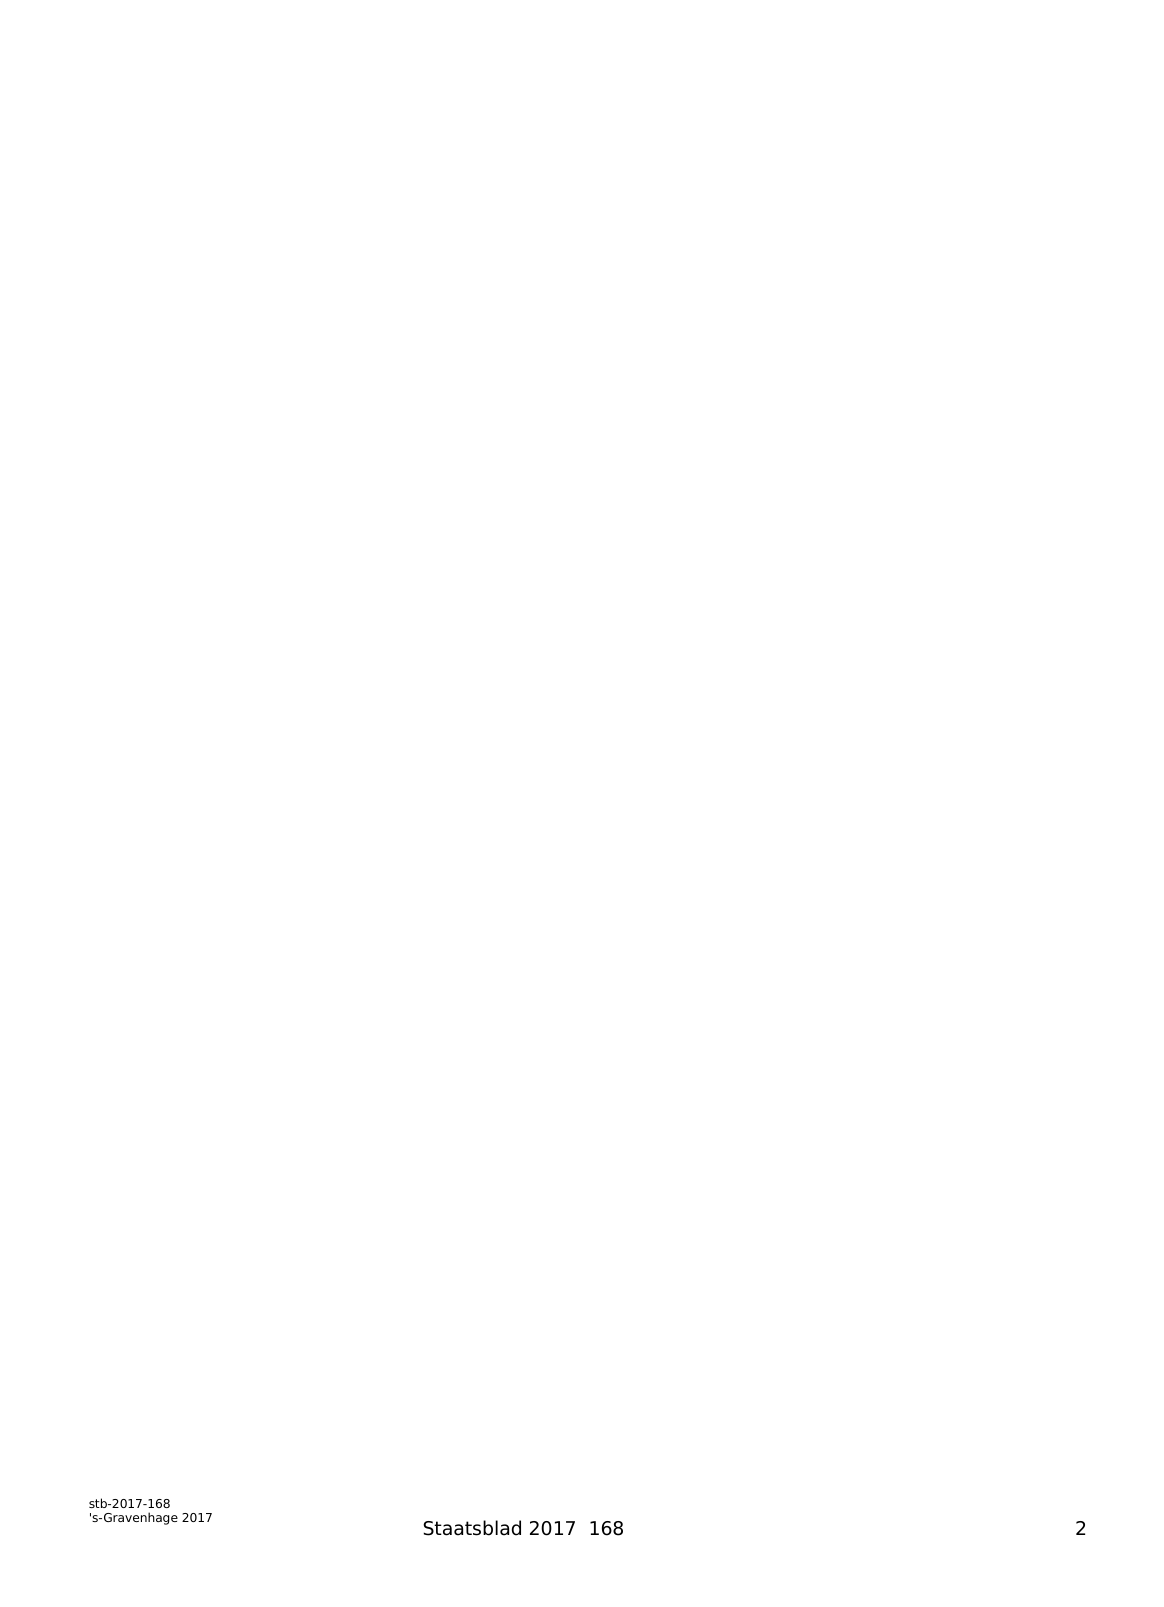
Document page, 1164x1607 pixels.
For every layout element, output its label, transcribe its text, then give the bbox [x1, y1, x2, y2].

text stb-2017-168 [88, 1497, 323, 1511]
text 's-Gravenhage 2017 [88, 1511, 323, 1525]
